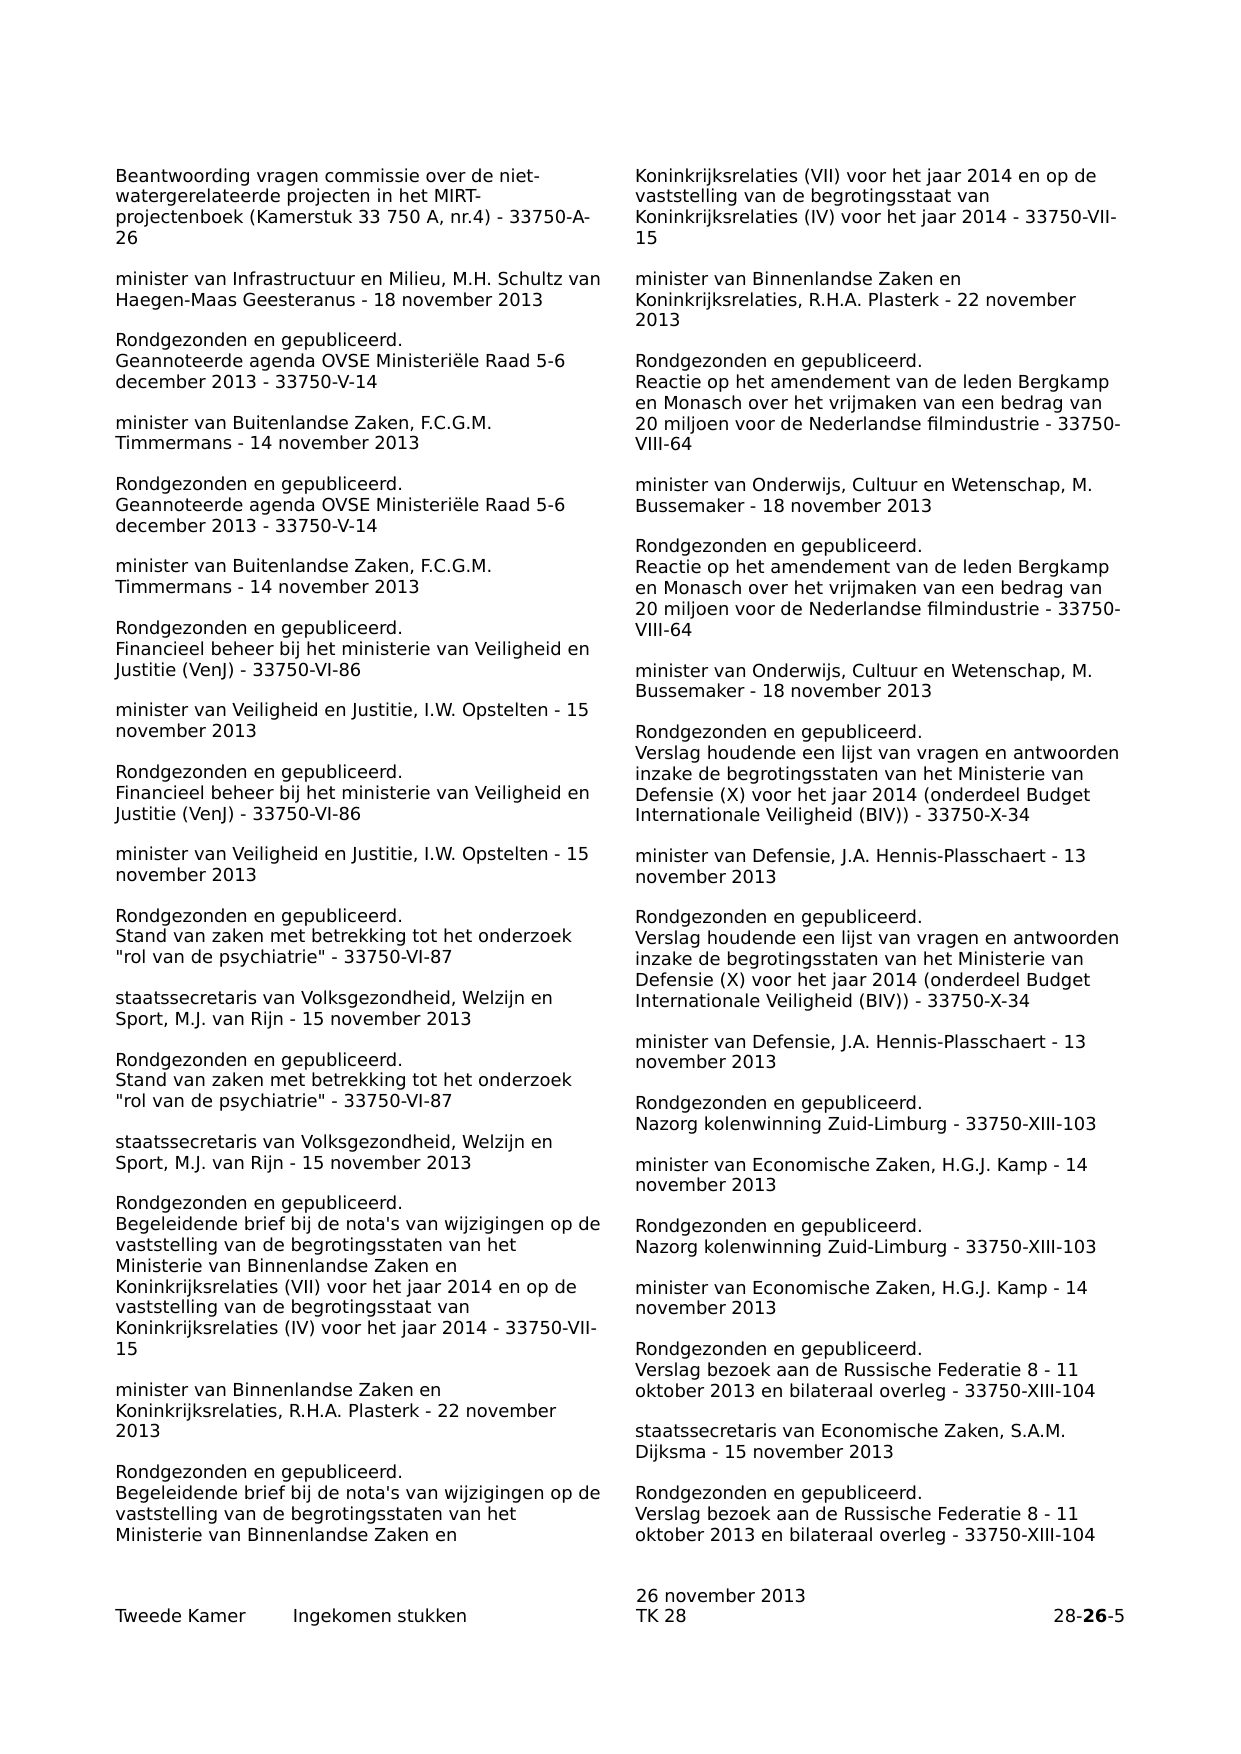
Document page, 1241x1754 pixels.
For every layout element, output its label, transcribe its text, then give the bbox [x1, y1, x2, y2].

text Rondgezonden en gepubliceerd. [635, 1339, 1125, 1360]
text Rondgezonden en gepubliceerd. [115, 1193, 605, 1214]
text minister van Defensie, J.A. Hennis-Plasschaert - 13 november 2013 [635, 1031, 1125, 1073]
text Beantwoording vragen commissie over de niet-watergerelateerde projecten in het MIRT-projectenboek (Kamerstuk 33 750 A, nr.4) - 33750-A-26 [115, 165, 605, 249]
text Geannoteerde agenda OVSE Ministeriële Raad 5-6 december 2013 - 33750-V-14 [115, 351, 605, 392]
text Koninkrijksrelaties (VII) voor het jaar 2014 en op de vaststelling van de begrotingsstaat van Koninkrijksrelaties (IV) voor het jaar 2014 - 33750-VII-15 [635, 165, 1125, 249]
text Reactie op het amendement van de leden Bergkamp en Monasch over het vrijmaken van een bedrag van 20 miljoen voor de Nederlandse filmindustrie - 33750-VIII-64 [635, 557, 1125, 640]
text Reactie op het amendement van de leden Bergkamp en Monasch over het vrijmaken van een bedrag van 20 miljoen voor de Nederlandse filmindustrie - 33750-VIII-64 [635, 372, 1125, 455]
text Rondgezonden en gepubliceerd. [635, 536, 1125, 557]
text Verslag bezoek aan de Russische Federatie 8 - 11 oktober 2013 en bilateraal overleg - 33750-XIII-104 [635, 1503, 1125, 1545]
text Rondgezonden en gepubliceerd. [115, 1462, 605, 1483]
text minister van Veiligheid en Justitie, I.W. Opstelten - 15 november 2013 [115, 700, 605, 742]
text Rondgezonden en gepubliceerd. [115, 1049, 605, 1070]
text staatssecretaris van Volksgezondheid, Welzijn en Sport, M.J. van Rijn - 15 november 2013 [115, 1132, 605, 1173]
text Begeleidende brief bij de nota's van wijzigingen op de vaststelling van de begrotingsstaten van het Ministerie van Binnenlandse Zaken en [115, 1483, 605, 1545]
text minister van Buitenlandse Zaken, F.C.G.M. Timmermans - 14 november 2013 [115, 412, 605, 454]
text Financieel beheer bij het ministerie van Veiligheid en Justitie (VenJ) - 33750-VI-86 [115, 782, 605, 824]
text minister van Economische Zaken, H.G.J. Kamp - 14 november 2013 [635, 1277, 1125, 1319]
text Rondgezonden en gepubliceerd. [115, 474, 605, 495]
text Rondgezonden en gepubliceerd. [115, 618, 605, 638]
text Stand van zaken met betrekking tot het onderzoek "rol van de psychiatrie" - 33750-VI-87 [115, 926, 605, 968]
text minister van Defensie, J.A. Hennis-Plasschaert - 13 november 2013 [635, 846, 1125, 887]
text staatssecretaris van Economische Zaken, S.A.M. Dijksma - 15 november 2013 [635, 1421, 1125, 1463]
text Rondgezonden en gepubliceerd. [115, 762, 605, 782]
text Rondgezonden en gepubliceerd. [115, 906, 605, 926]
text minister van Veiligheid en Justitie, I.W. Opstelten - 15 november 2013 [115, 844, 605, 886]
text minister van Binnenlandse Zaken en Koninkrijksrelaties, R.H.A. Plasterk - 22 november 2013 [115, 1380, 605, 1442]
text Rondgezonden en gepubliceerd. [115, 330, 605, 351]
text Rondgezonden en gepubliceerd. [635, 907, 1125, 928]
text staatssecretaris van Volksgezondheid, Welzijn en Sport, M.J. van Rijn - 15 november 2013 [115, 988, 605, 1029]
text Stand van zaken met betrekking tot het onderzoek "rol van de psychiatrie" - 33750-VI-87 [115, 1070, 605, 1112]
text minister van Onderwijs, Cultuur en Wetenschap, M. Bussemaker - 18 november 2013 [635, 660, 1125, 702]
text Verslag houdende een lijst van vragen en antwoorden inzake de begrotingsstaten van het Ministerie van Defensie (X) voor het jaar 2014 (onderdeel Budget Internationale Veiligheid (BIV)) - 33750-X-34 [635, 743, 1125, 826]
text Verslag bezoek aan de Russische Federatie 8 - 11 oktober 2013 en bilateraal overleg - 33750-XIII-104 [635, 1360, 1125, 1401]
text Geannoteerde agenda OVSE Ministeriële Raad 5-6 december 2013 - 33750-V-14 [115, 495, 605, 536]
text Rondgezonden en gepubliceerd. [635, 1216, 1125, 1237]
text Rondgezonden en gepubliceerd. [635, 722, 1125, 743]
text Rondgezonden en gepubliceerd. [635, 1483, 1125, 1503]
text Financieel beheer bij het ministerie van Veiligheid en Justitie (VenJ) - 33750-VI-86 [115, 638, 605, 680]
text Begeleidende brief bij de nota's van wijzigingen op de vaststelling van de begrotingsstaten van het Ministerie van Binnenlandse Zaken en Koninkrijksrelaties (VII) voor het jaar 2014 en op de vaststelling van de begrotingsstaat van Koninkrijksrelaties (IV) voor het jaar 2014 - 33750-VII-15 [115, 1214, 605, 1360]
text Verslag houdende een lijst van vragen en antwoorden inzake de begrotingsstaten van het Ministerie van Defensie (X) voor het jaar 2014 (onderdeel Budget Internationale Veiligheid (BIV)) - 33750-X-34 [635, 928, 1125, 1011]
text minister van Buitenlandse Zaken, F.C.G.M. Timmermans - 14 november 2013 [115, 556, 605, 598]
text minister van Infrastructuur en Milieu, M.H. Schultz van Haegen-Maas Geesteranus - 18 november 2013 [115, 269, 605, 310]
text minister van Binnenlandse Zaken en Koninkrijksrelaties, R.H.A. Plasterk - 22 november 2013 [635, 269, 1125, 331]
text Nazorg kolenwinning Zuid-Limburg - 33750-XIII-103 [635, 1114, 1125, 1134]
text Rondgezonden en gepubliceerd. [635, 1093, 1125, 1114]
text Rondgezonden en gepubliceerd. [635, 351, 1125, 372]
text minister van Onderwijs, Cultuur en Wetenschap, M. Bussemaker - 18 november 2013 [635, 475, 1125, 516]
text minister van Economische Zaken, H.G.J. Kamp - 14 november 2013 [635, 1154, 1125, 1196]
text Nazorg kolenwinning Zuid-Limburg - 33750-XIII-103 [635, 1237, 1125, 1257]
